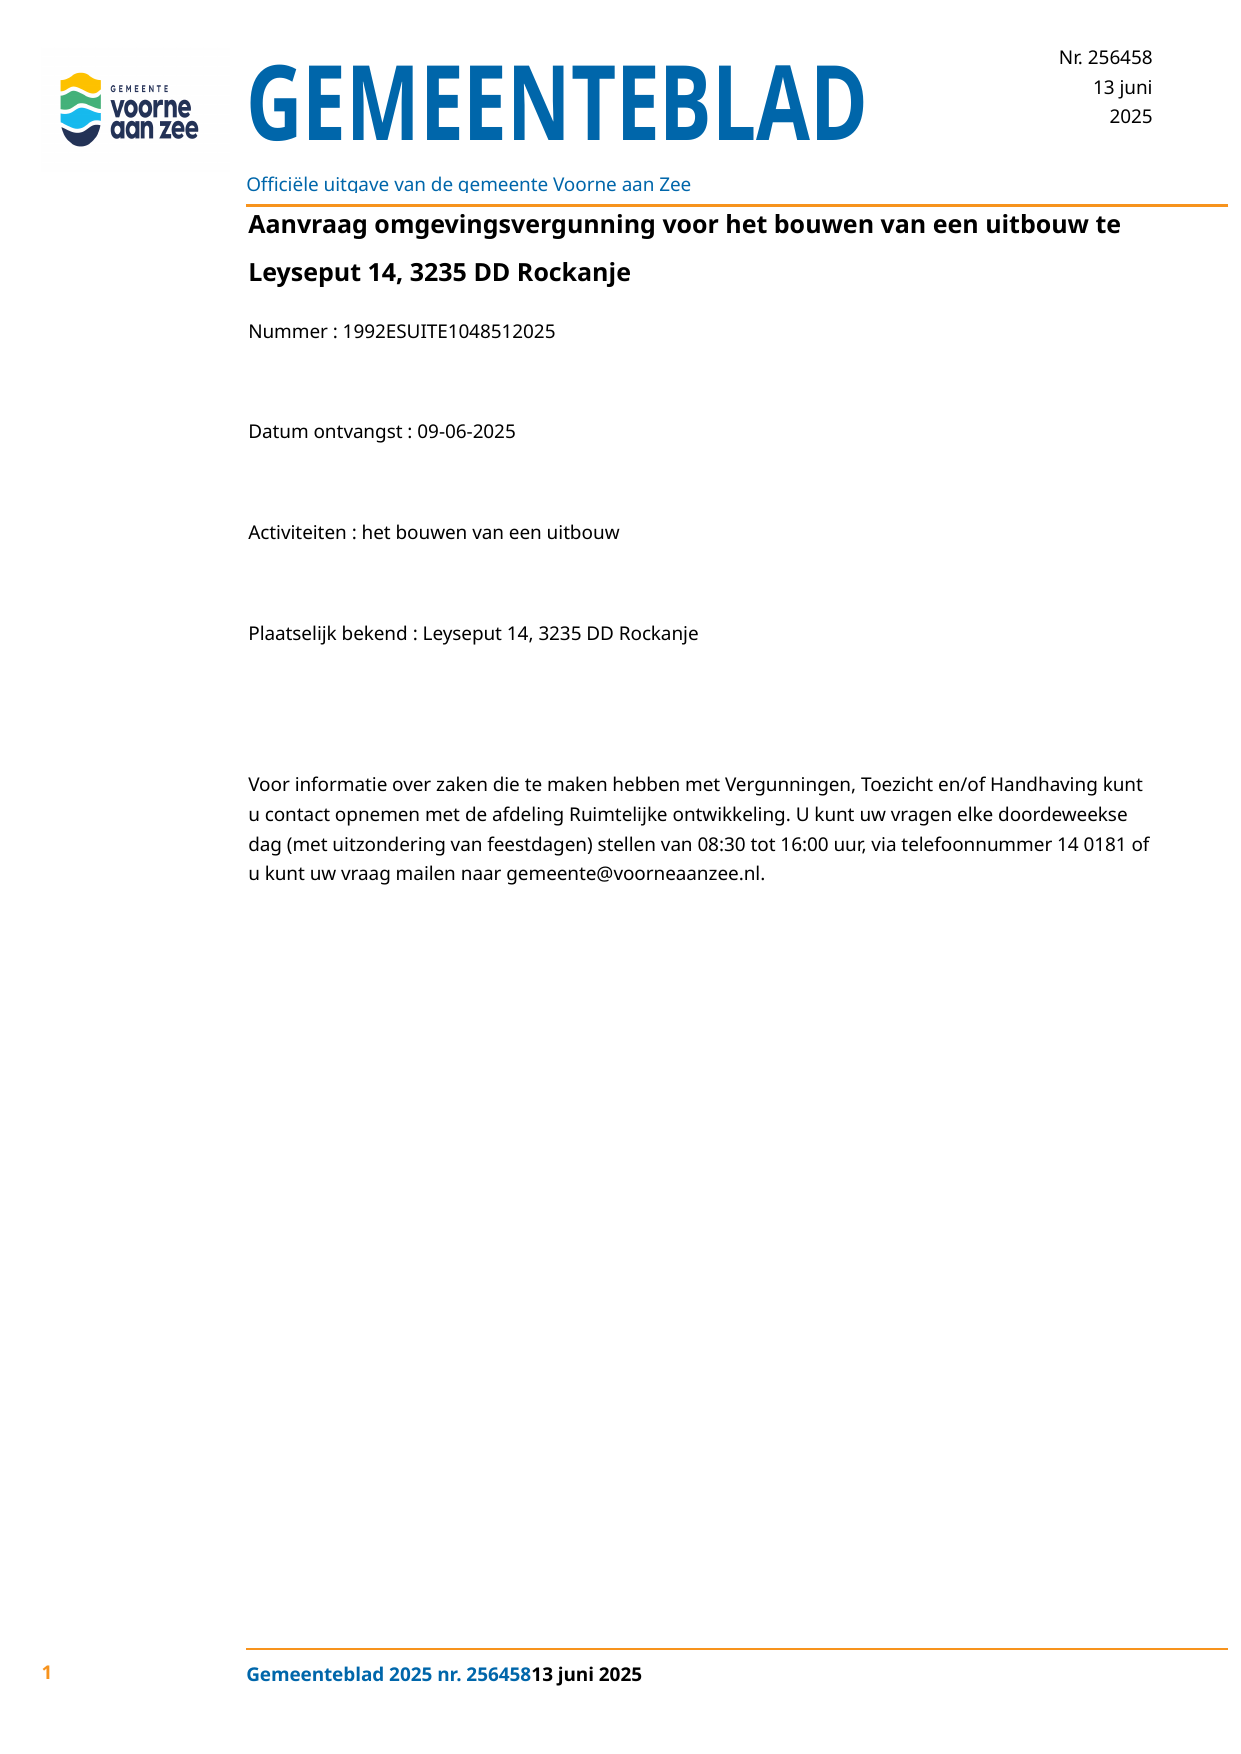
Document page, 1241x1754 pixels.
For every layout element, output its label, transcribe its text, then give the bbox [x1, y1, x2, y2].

text Plaatselijk bekend : Leyseput 14, 3235 DD Rockanje [248, 620, 1152, 646]
text Aanvraag omgevingsvergunning voor het bouwen van een uitbouw te Leyseput 14, 3235 DD Rockanje [248, 207, 1152, 288]
text Activiteiten : het bouwen van een uitbouw [248, 519, 1152, 545]
text Nummer : 1992ESUITE1048512025 [248, 318, 1152, 344]
picture [41, 47, 231, 172]
text Voor informatie over zaken die te maken hebben met Vergunningen, Toezicht en/of Handhaving kunt u contact opnemen met de afdeling Ruimtelijke ontwikkeling. U kunt uw vragen elke doordeweekse dag (met uitzondering van feestdagen) stellen van 08:30 tot 16:00 uur, via telefoonnummer 14 0181 of u kunt uw vraag mailen naar gemeente@voorneaanzee.nl. [248, 772, 1152, 886]
text Datum ontvangst : 09-06-2025 [248, 419, 1152, 444]
